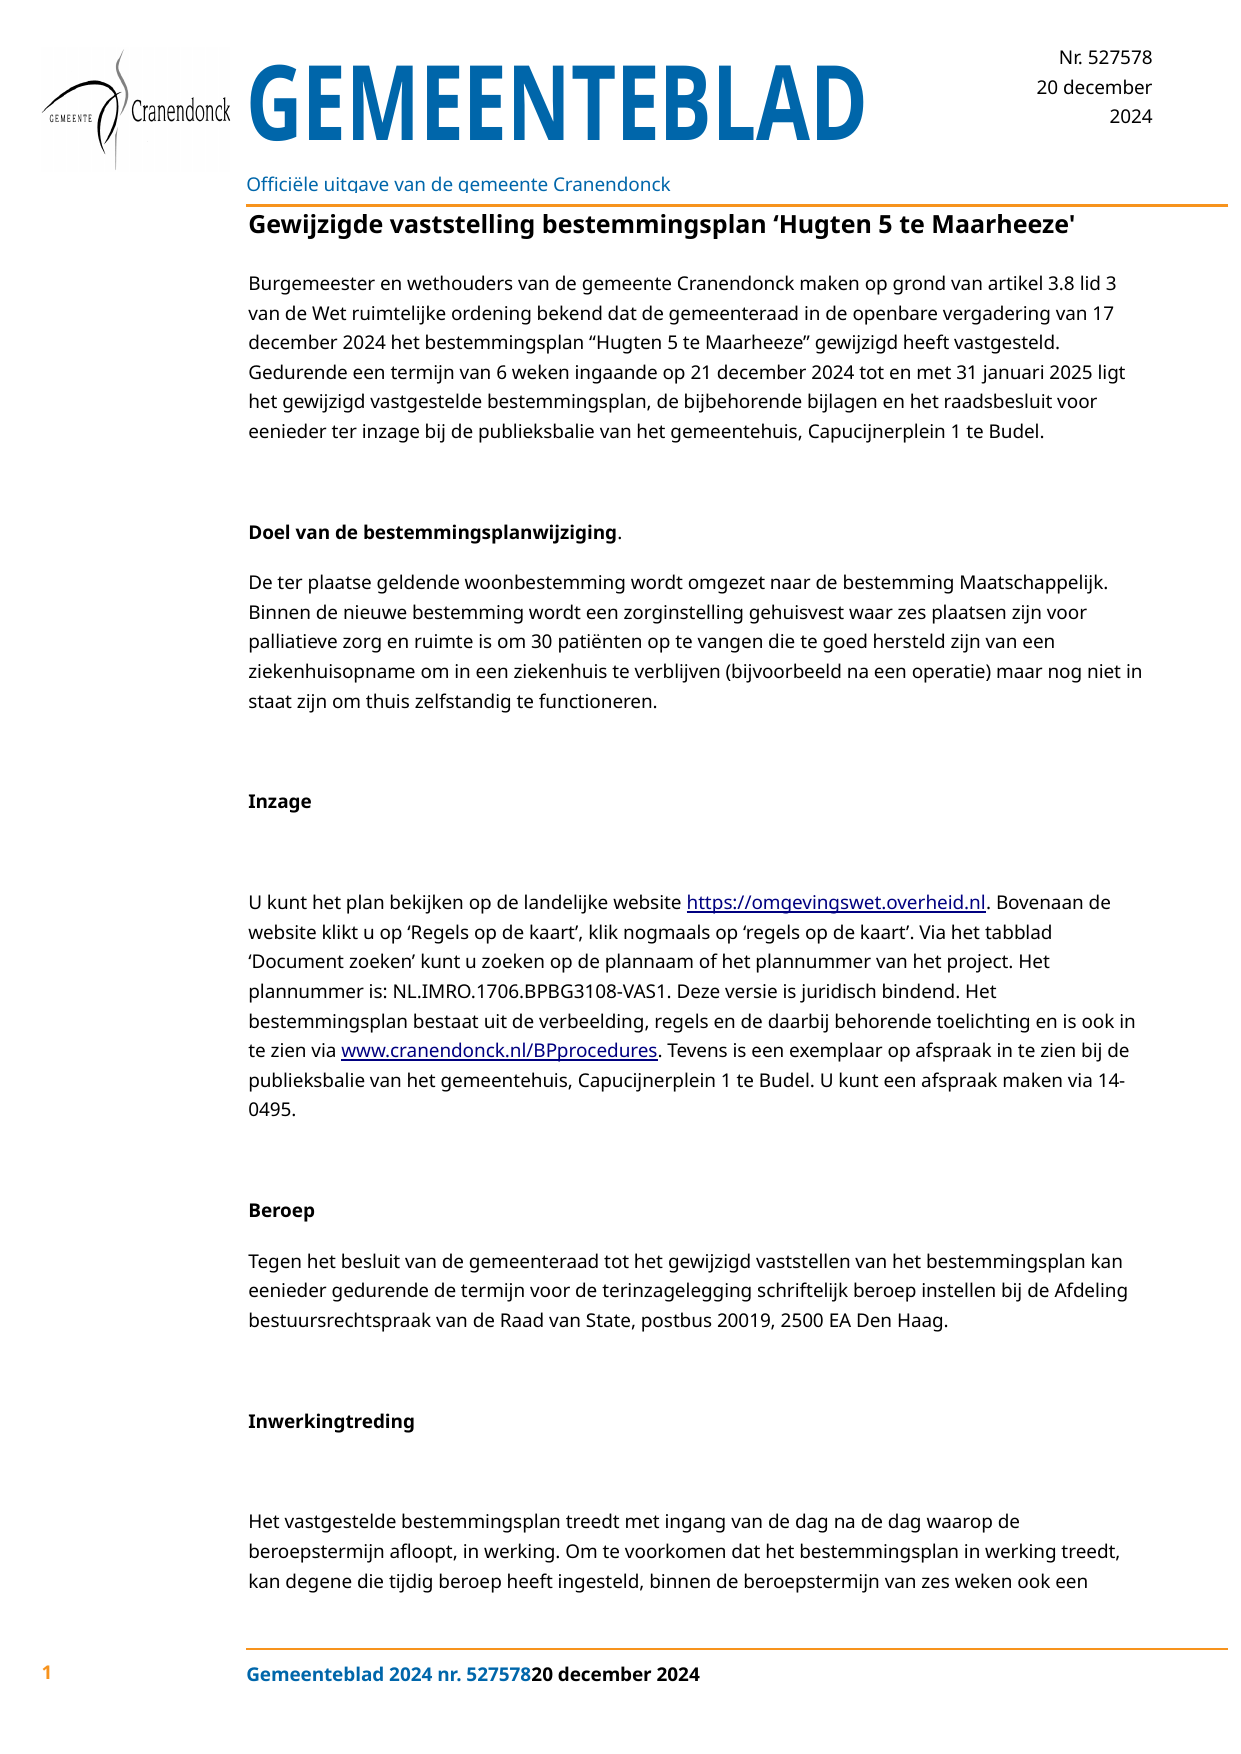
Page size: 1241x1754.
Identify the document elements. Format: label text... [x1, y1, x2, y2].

text Gewijzigde vaststelling bestemmingsplan ‘Hugten 5 te Maarheeze' [248, 207, 1152, 241]
text Inzage [248, 789, 1152, 814]
text Tegen het besluit van de gemeenteraad tot het gewijzigd vaststellen van het bestemmingsplan kan eenieder gedurende de termijn voor de terinzagelegging schriftelijk beroep instellen bij de Afdeling bestuursrechtspraak van de Raad van State, postbus 20019, 2500 EA Den Haag. [248, 1248, 1152, 1333]
text Doel van de bestemmingsplanwijziging. [248, 519, 1152, 545]
text Het vastgestelde bestemmingsplan treedt met ingang van de dag na de dag waarop de beroepstermijn afloopt, in werking. Om te voorkomen dat het bestemmingsplan in werking treedt, kan degene die tijdig beroep heeft ingesteld, binnen de beroepstermijn van zes weken ook een [248, 1509, 1152, 1593]
text U kunt het plan bekijken op de landelijke website https://omgevingswet.overheid.nl. Bovenaan de website klikt u op ‘Regels op de kaart’, klik nogmaals op ‘regels op de kaart’. Via het tabblad ‘Document zoeken’ kunt u zoeken op de plannaam of het plannummer van het project. Het plannummer is: NL.IMRO.1706.BPBG3108-VAS1. Deze versie is juridisch bindend. Het bestemmingsplan bestaat uit de verbeelding, regels en de daarbij behorende toelichting en is ook in te zien via www.cranendonck.nl/BPprocedures. Tevens is een exemplaar op afspraak in te zien bij de publieksbalie van het gemeentehuis, Capucijnerplein 1 te Budel. U kunt een afspraak maken via 14-0495. [248, 889, 1152, 1122]
text Beroep [248, 1197, 1152, 1223]
picture [41, 47, 231, 172]
text Inwerkingtreding [248, 1408, 1152, 1433]
text De ter plaatse geldende woonbestemming wordt omgezet naar de bestemming Maatschappelijk. Binnen de nieuwe bestemming wordt een zorginstelling gehuisvest waar zes plaatsen zijn voor palliatieve zorg en ruimte is om 30 patiënten op te vangen die te goed hersteld zijn van een ziekenhuisopname om in een ziekenhuis te verblijven (bijvoorbeeld na een operatie) maar nog niet in staat zijn om thuis zelfstandig te functioneren. [248, 569, 1152, 713]
text Burgemeester en wethouders van de gemeente Cranendonck maken op grond van artikel 3.8 lid 3 van de Wet ruimtelijke ordening bekend dat de gemeenteraad in de openbare vergadering van 17 december 2024 het bestemmingsplan “Hugten 5 te Maarheeze” gewijzigd heeft vastgesteld. Gedurende een termijn van 6 weken ingaande op 21 december 2024 tot en met 31 januari 2025 ligt het gewijzigd vastgestelde bestemmingsplan, de bijbehorende bijlagen en het raadsbesluit voor eenieder ter inzage bij de publieksbalie van het gemeentehuis, Capucijnerplein 1 te Budel. [248, 270, 1152, 444]
